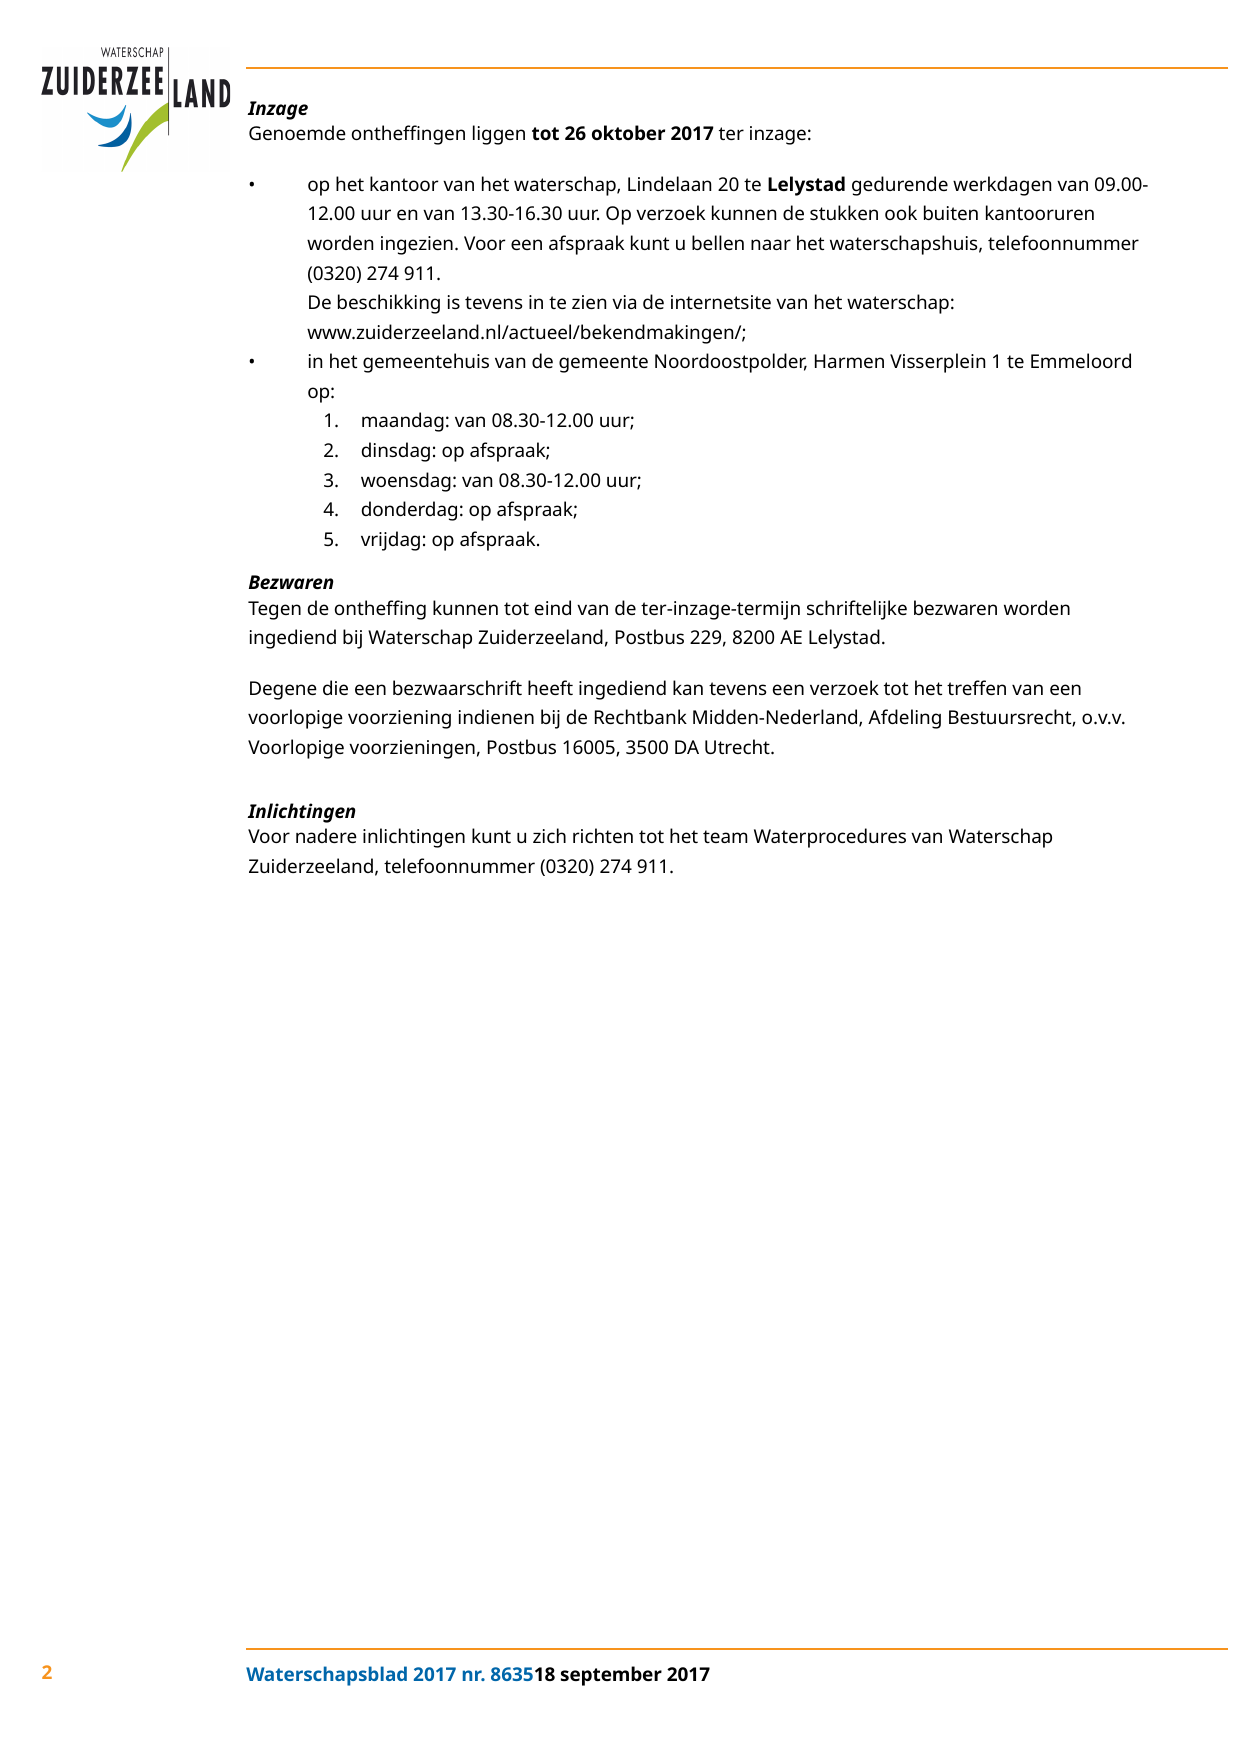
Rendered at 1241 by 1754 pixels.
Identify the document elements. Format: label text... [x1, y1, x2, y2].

text Voor nadere inlichtingen kunt u zich richten tot het team Waterprocedures van Waterschap Zuiderzeeland, telefoonnummer (0320) 274 911. [248, 824, 1152, 879]
list op het kantoor van het waterschap, Lindelaan 20 te Lelystad gedurende werkdagen van 09.00-12.00 uur en van 13.30-16.30 uur. Op verzoek kunnen de stukken ook buiten kantooruren worden ingezien. Voor een afspraak kunt u bellen naar het waterschapshuis, telefoonnummer (0320) 274 911. [248, 171, 1152, 285]
text Inzage [248, 95, 1152, 121]
text Inlichtingen [248, 798, 1152, 824]
text Genoemde ontheffingen liggen tot 26 oktober 2017 ter inzage: [248, 121, 1152, 146]
text Degene die een bezwaarschrift heeft ingediend kan tevens een verzoek tot het treffen van een voorlopige voorziening indienen bij de Rechtbank Midden-Nederland, Afdeling Bestuursrecht, o.v.v. Voorlopige voorzieningen, Postbus 16005, 3500 DA Utrecht. [248, 675, 1152, 760]
list maandag: van 08.30-12.00 uur; [323, 408, 1152, 433]
list vrijdag: op afspraak. [323, 526, 1152, 552]
list in het gemeentehuis van de gemeente Noordoostpolder, Harmen Visserplein 1 te Emmeloord op: [248, 348, 1152, 404]
text Bezwaren [248, 569, 1152, 595]
list dinsdag: op afspraak; [323, 437, 1152, 463]
text Tegen de ontheffing kunnen tot eind van de ter-inzage-termijn schriftelijke bezwaren worden ingediend bij Waterschap Zuiderzeeland, Postbus 229, 8200 AE Lelystad. [248, 595, 1152, 650]
list donderdag: op afspraak; [323, 496, 1152, 522]
picture [41, 47, 231, 172]
list woensdag: van 08.30-12.00 uur; [323, 467, 1152, 492]
list De beschikking is tevens in te zien via de internetsite van het waterschap: www.zuiderzeeland.nl/actueel/bekendmakingen/; [248, 289, 1152, 344]
